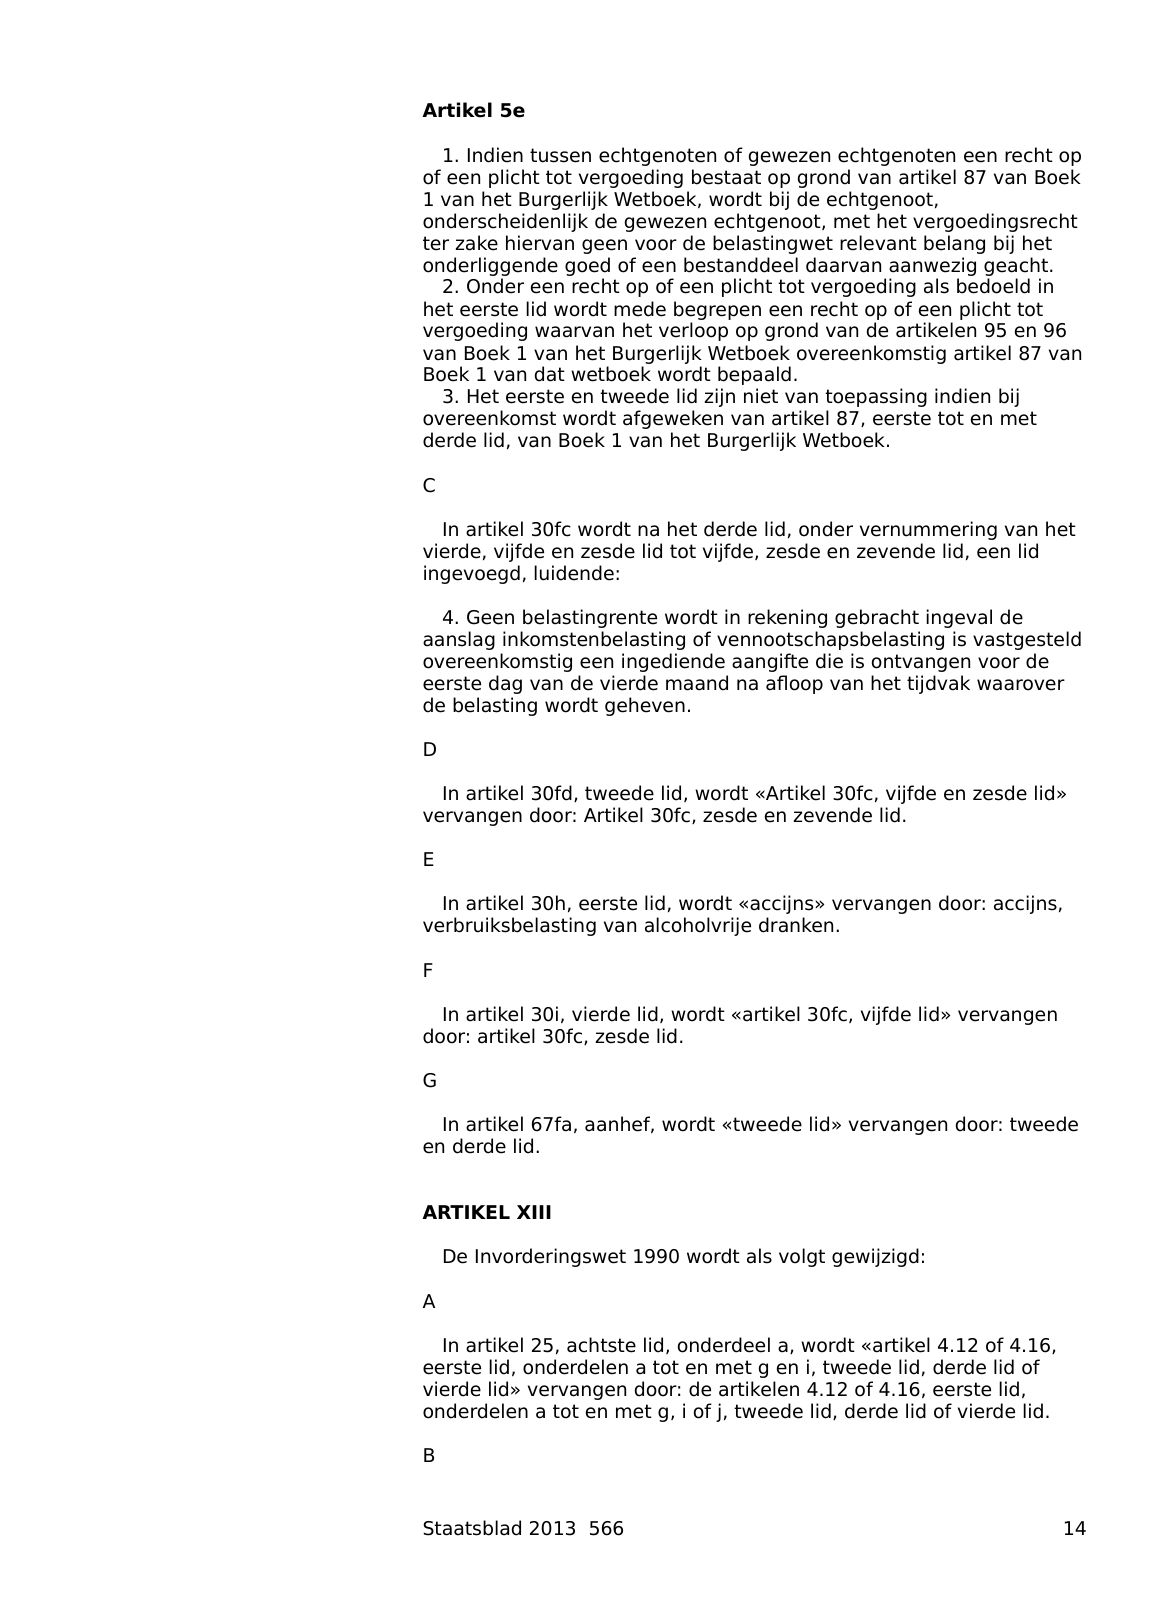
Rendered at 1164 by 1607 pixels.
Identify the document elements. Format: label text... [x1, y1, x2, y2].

text In artikel 30h, eerste lid, wordt «accijns» vervangen door: accijns, verbruiksbelasting van alcoholvrije dranken. [422, 893, 1087, 937]
text F [422, 959, 1087, 981]
text D [422, 739, 1087, 761]
text In artikel 25, achtste lid, onderdeel a, wordt «artikel 4.12 of 4.16, eerste lid, onderdelen a tot en met g en i, tweede lid, derde lid of vierde lid» vervangen door: de artikelen 4.12 of 4.16, eerste lid, onderdelen a tot en met g, i of j, tweede lid, derde lid of vierde lid. [422, 1335, 1087, 1423]
subtitle ARTIKEL XIII [422, 1202, 1087, 1224]
text In artikel 30fc wordt na het derde lid, onder vernummering van het vierde, vijfde en zesde lid tot vijfde, zesde en zevende lid, een lid ingevoegd, luidende: [422, 519, 1087, 584]
text A [422, 1291, 1087, 1313]
text In artikel 30i, vierde lid, wordt «artikel 30fc, vijfde lid» vervangen door: artikel 30fc, zesde lid. [422, 1004, 1087, 1048]
text 2. Onder een recht op of een plicht tot vergoeding als bedoeld in het eerste lid wordt mede begrepen een recht op of een plicht tot vergoeding waarvan het verloop op grond van de artikelen 95 en 96 van Boek 1 van het Burgerlijk Wetboek overeenkomstig artikel 87 van Boek 1 van dat wetboek wordt bepaald. [422, 276, 1087, 386]
text 1. Indien tussen echtgenoten of gewezen echtgenoten een recht op of een plicht tot vergoeding bestaat op grond van artikel 87 van Boek 1 van het Burgerlijk Wetboek, wordt bij de echtgenoot, onderscheidenlijk de gewezen echtgenoot, met het vergoedingsrecht ter zake hiervan geen voor de belastingwet relevant belang bij het onderliggende goed of een bestanddeel daarvan aanwezig geacht. [422, 144, 1087, 276]
text B [422, 1445, 1087, 1467]
text G [422, 1070, 1087, 1092]
text In artikel 30fd, tweede lid, wordt «Artikel 30fc, vijfde en zesde lid» vervangen door: Artikel 30fc, zesde en zevende lid. [422, 783, 1087, 827]
text 3. Het eerste en tweede lid zijn niet van toepassing indien bij overeenkomst wordt afgeweken van artikel 87, eerste tot en met derde lid, van Boek 1 van het Burgerlijk Wetboek. [422, 386, 1087, 452]
subtitle Artikel 5e [422, 100, 1087, 122]
text E [422, 849, 1087, 871]
text C [422, 474, 1087, 496]
text 4. Geen belastingrente wordt in rekening gebracht ingeval de aanslag inkomstenbelasting of vennootschapsbelasting is vastgesteld overeenkomstig een ingediende aangifte die is ontvangen voor de eerste dag van de vierde maand na afloop van het tijdvak waarover de belasting wordt geheven. [422, 607, 1087, 717]
text De Invorderingswet 1990 wordt als volgt gewijzigd: [422, 1246, 1087, 1268]
text In artikel 67fa, aanhef, wordt «tweede lid» vervangen door: tweede en derde lid. [422, 1114, 1087, 1158]
